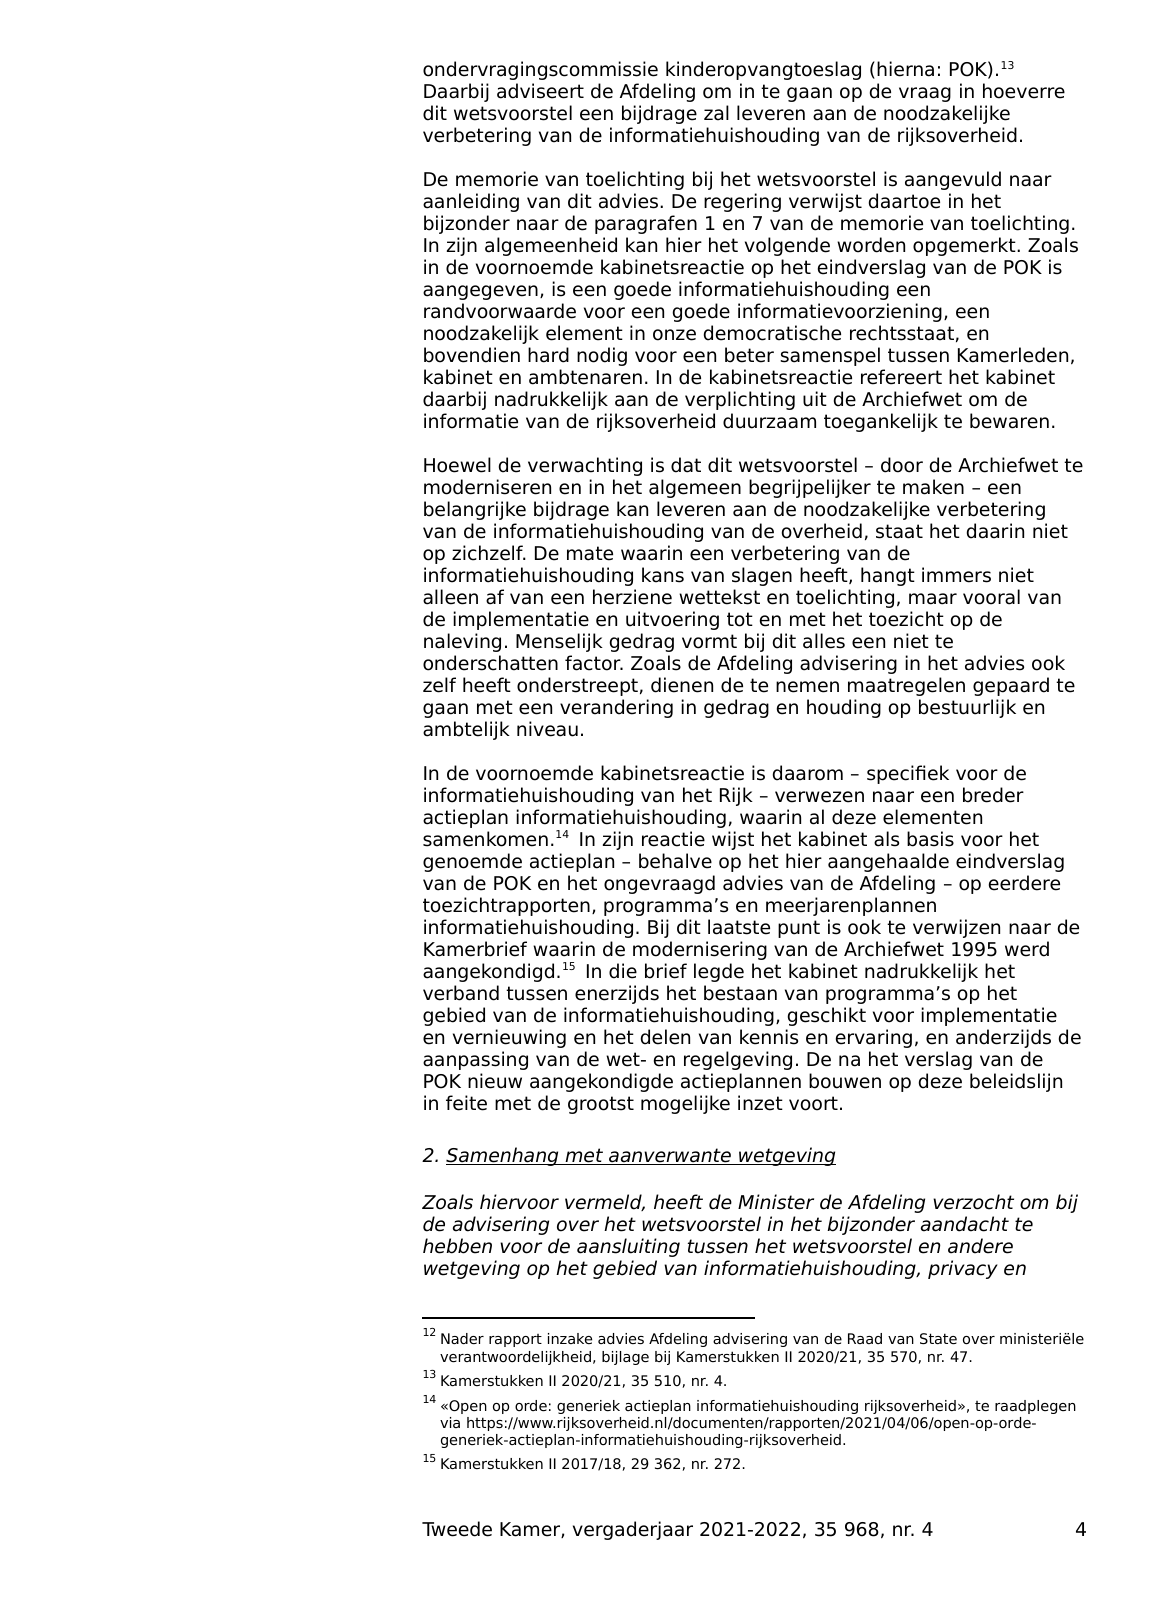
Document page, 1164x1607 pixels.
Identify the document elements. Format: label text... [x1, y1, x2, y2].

subtitle 2. Samenhang met aanverwante wetgeving [422, 1145, 1087, 1167]
text Hoewel de verwachting is dat dit wetsvoorstel – door de Archiefwet te moderniseren en in het algemeen begrijpelijker te maken – een belangrijke bijdrage kan leveren aan de noodzakelijke verbetering van de informatiehuishouding van de overheid, staat het daarin niet op zichzelf. De mate waarin een verbetering van de informatiehuishouding kans van slagen heeft, hangt immers niet alleen af van een herziene wettekst en toelichting, maar vooral van de implementatie en uitvoering tot en met het toezicht op de naleving. Menselijk gedrag vormt bij dit alles een niet te onderschatten factor. Zoals de Afdeling advisering in het advies ook zelf heeft onderstreept, dienen de te nemen maatregelen gepaard te gaan met een verandering in gedrag en houding op bestuurlijk en ambtelijk niveau. [422, 455, 1087, 741]
text In de voornoemde kabinetsreactie is daarom – specifiek voor de informatiehuishouding van het Rijk – verwezen naar een breder actieplan informatiehuishouding, waarin al deze elementen samenkomen. In zijn reactie wijst het kabinet als basis voor het genoemde actieplan – behalve op het hier aangehaalde eindverslag van de POK en het ongevraagd advies van de Afdeling – op eerdere toezichtrapporten, programma’s en meerjarenplannen informatiehuishouding. Bij dit laatste punt is ook te verwijzen naar de Kamerbrief waarin de modernisering van de Archiefwet 1995 werd aangekondigd. In die brief legde het kabinet nadrukkelijk het verband tussen enerzijds het bestaan van programma’s op het gebied van de informatiehuishouding, geschikt voor implementatie en vernieuwing en het delen van kennis en ervaring, en anderzijds de aanpassing van de wet- en regelgeving. De na het verslag van de POK nieuw aangekondigde actieplannen bouwen op deze beleidslijn in feite met de grootst mogelijke inzet voort. [422, 763, 1087, 1115]
text «Open op orde: generiek actieplan informatiehuishouding rijksoverheid», te raadplegen via https://www.rijksoverheid.nl/documenten/rapporten/2021/04/06/open-op-orde-generiek-actieplan-informatiehuishouding-rijksoverheid. [422, 1393, 1087, 1449]
text ondervragingscommissie kinderopvangtoeslag (hierna: POK). Daarbij adviseert de Afdeling om in te gaan op de vraag in hoeverre dit wetsvoorstel een bijdrage zal leveren aan de noodzakelijke verbetering van de informatiehuishouding van de rijksoverheid. [422, 59, 1087, 147]
text Zoals hiervoor vermeld, heeft de Minister de Afdeling verzocht om bij de advisering over het wetsvoorstel in het bijzonder aandacht te hebben voor de aansluiting tussen het wetsvoorstel en andere wetgeving op het gebied van informatiehuishouding, privacy en [422, 1192, 1087, 1279]
text Kamerstukken II 2017/18, 29 362, nr. 272. [422, 1452, 1087, 1474]
text Nader rapport inzake advies Afdeling advisering van de Raad van State over ministeriële verantwoordelijkheid, bijlage bij Kamerstukken II 2020/21, 35 570, nr. 47. [422, 1327, 1087, 1366]
text De memorie van toelichting bij het wetsvoorstel is aangevuld naar aanleiding van dit advies. De regering verwijst daartoe in het bijzonder naar de paragrafen 1 en 7 van de memorie van toelichting. In zijn algemeenheid kan hier het volgende worden opgemerkt. Zoals in de voornoemde kabinetsreactie op het eindverslag van de POK is aangegeven, is een goede informatiehuishouding een randvoorwaarde voor een goede informatievoorziening, een noodzakelijk element in onze democratische rechtsstaat, en bovendien hard nodig voor een beter samenspel tussen Kamerleden, kabinet en ambtenaren. In de kabinetsreactie refereert het kabinet daarbij nadrukkelijk aan de verplichting uit de Archiefwet om de informatie van de rijksoverheid duurzaam toegankelijk te bewaren. [422, 169, 1087, 433]
text Kamerstukken II 2020/21, 35 510, nr. 4. [422, 1368, 1087, 1391]
